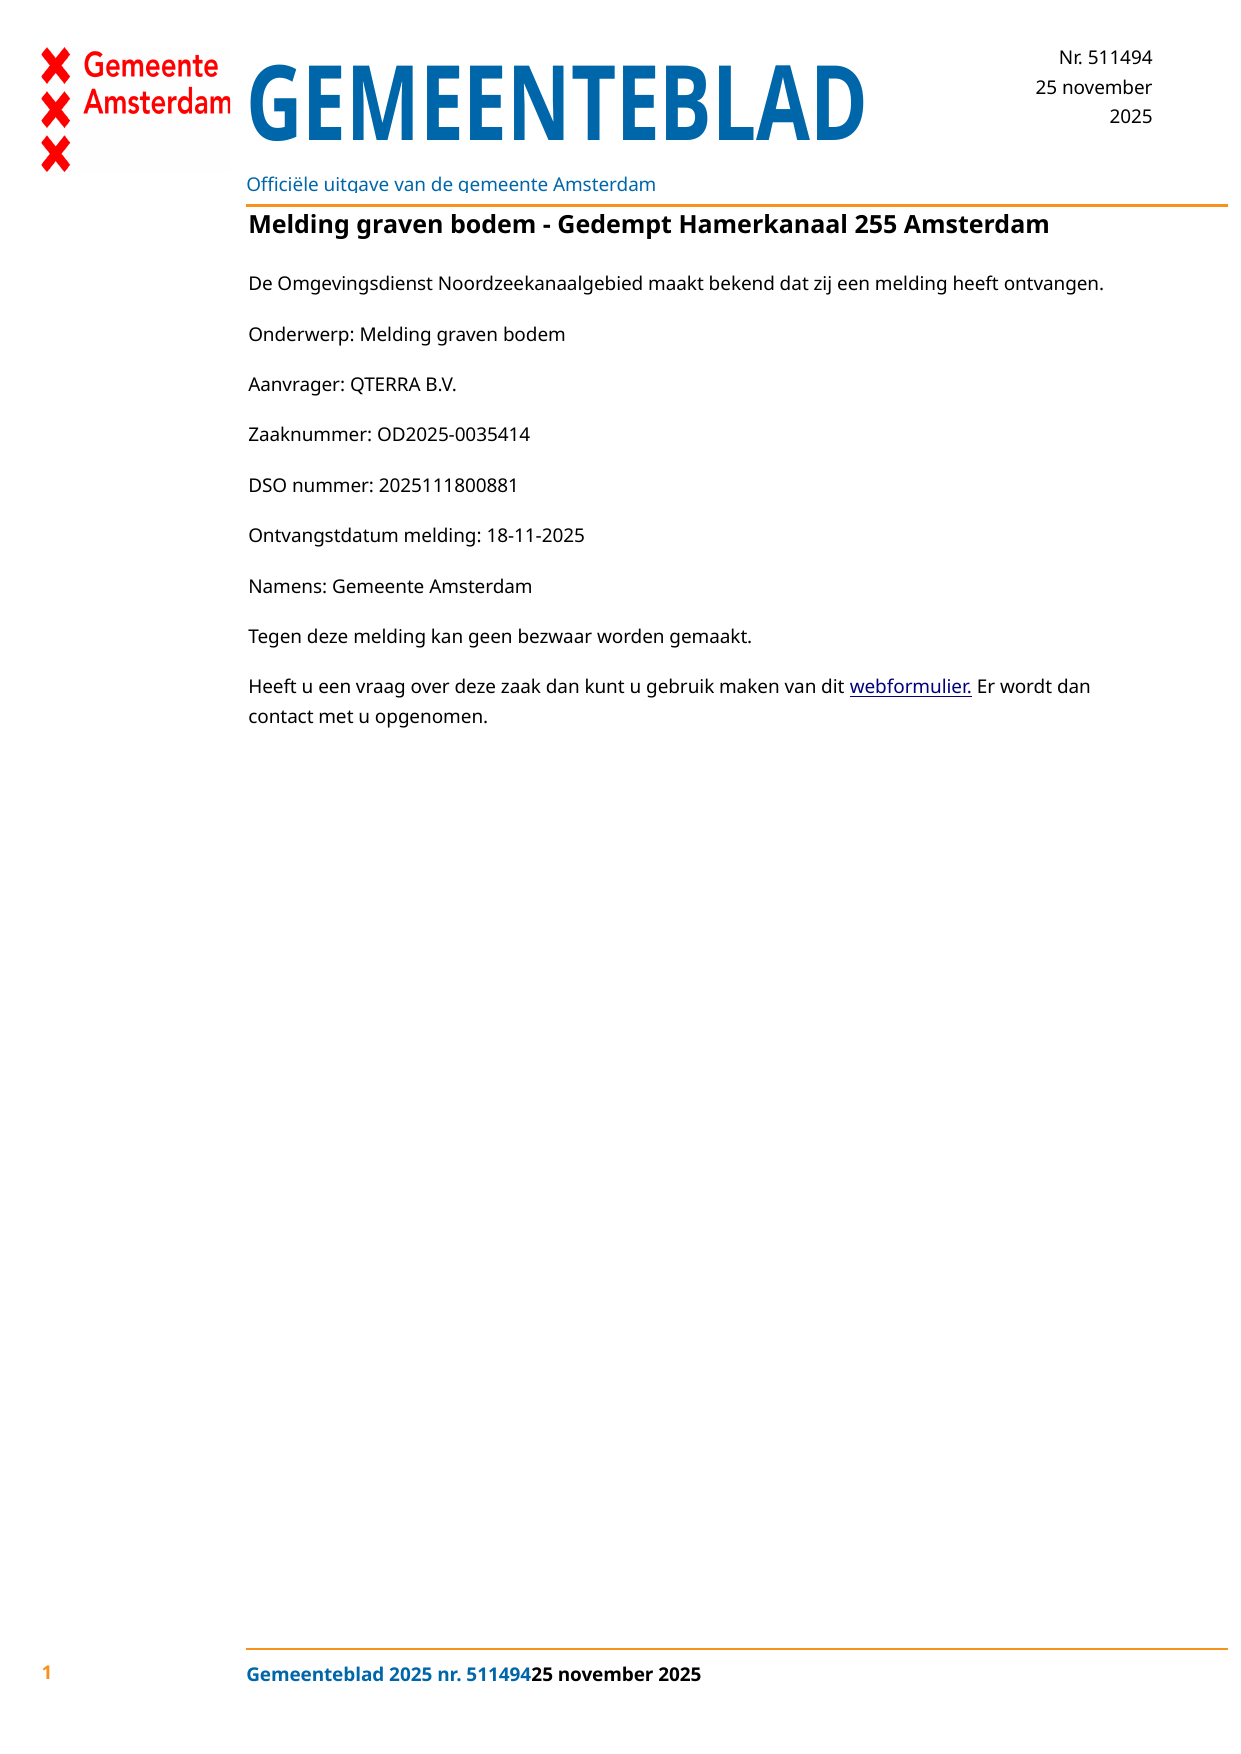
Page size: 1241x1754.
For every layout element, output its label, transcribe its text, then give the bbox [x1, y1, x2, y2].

text Aanvrager: QTERRA B.V. [248, 371, 1152, 397]
text Ontvangstdatum melding: 18-11-2025 [248, 522, 1152, 548]
text Namens: Gemeente Amsterdam [248, 573, 1152, 598]
text Zaaknummer: OD2025-0035414 [248, 422, 1152, 447]
text De Omgevingsdienst Noordzeekanaalgebied maakt bekend dat zij een melding heeft ontvangen. [248, 270, 1152, 296]
text Heeft u een vraag over deze zaak dan kunt u gebruik maken van dit webformulier. Er wordt dan contact met u opgenomen. [248, 674, 1152, 729]
picture [41, 47, 231, 172]
text Melding graven bodem - Gedempt Hamerkanaal 255 Amsterdam [248, 207, 1152, 241]
text DSO nummer: 2025111800881 [248, 472, 1152, 498]
text Onderwerp: Melding graven bodem [248, 321, 1152, 346]
text Tegen deze melding kan geen bezwaar worden gemaakt. [248, 623, 1152, 649]
